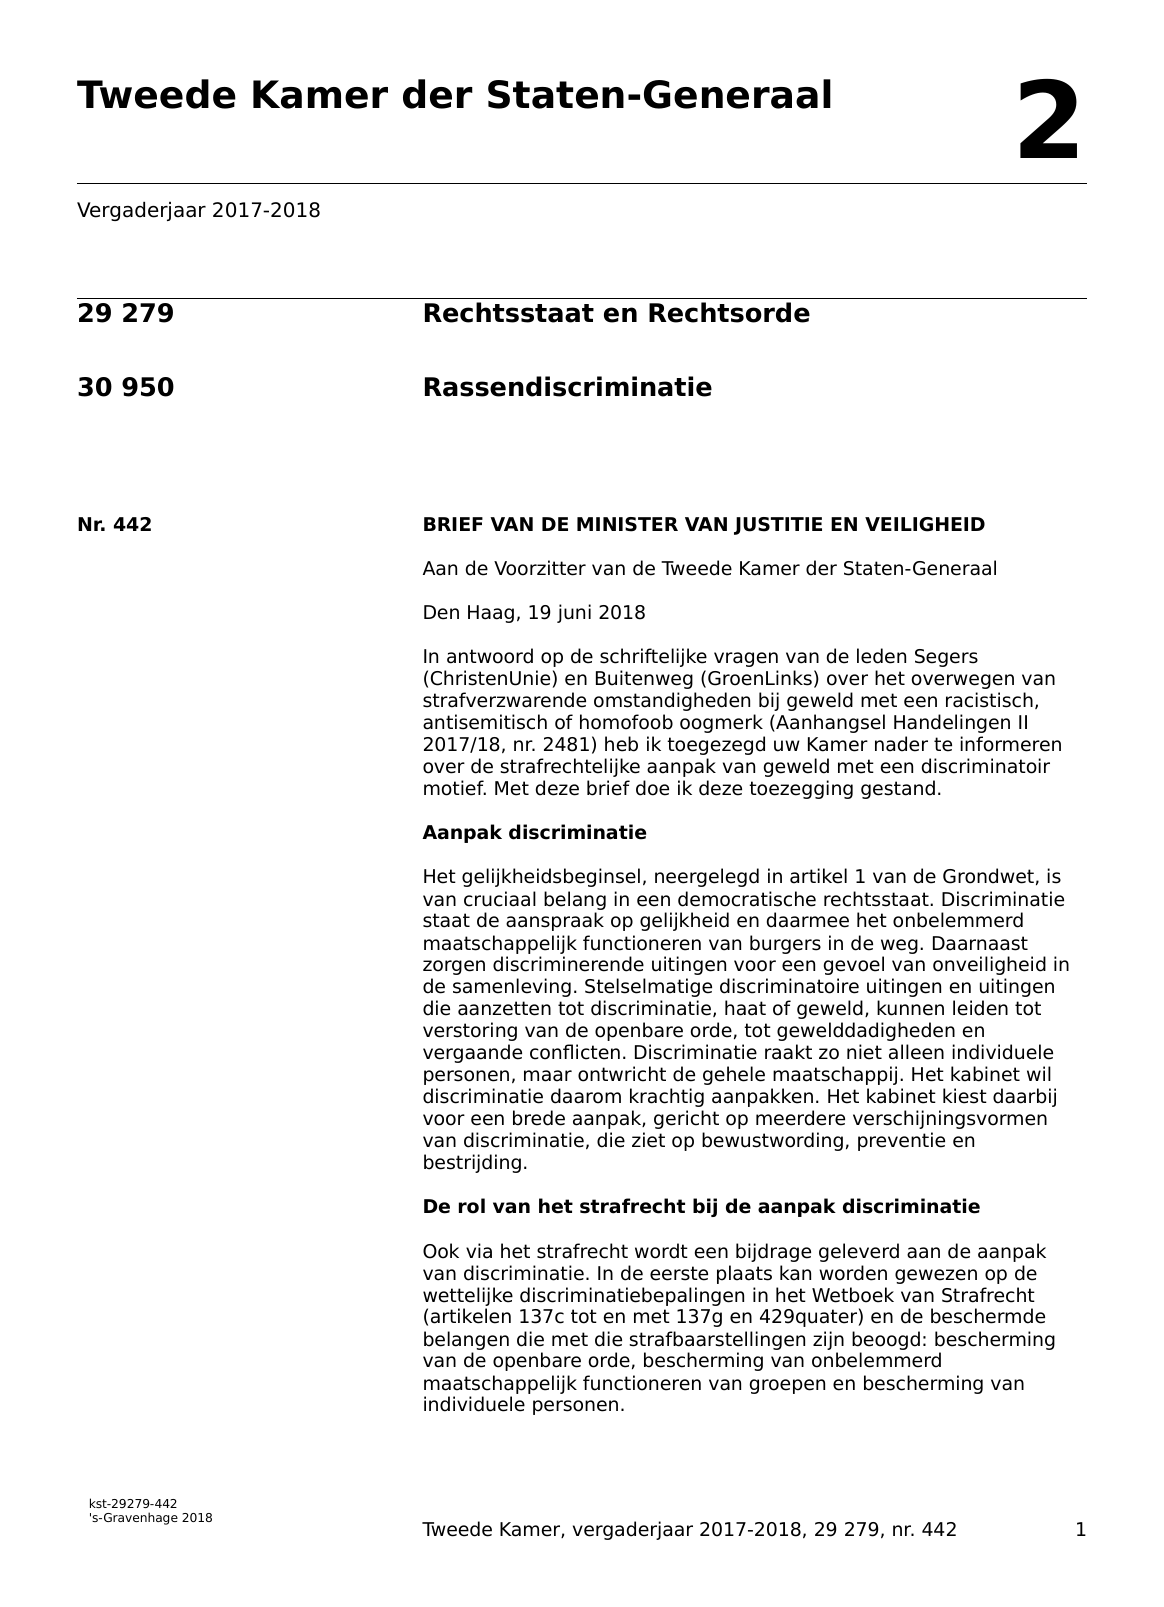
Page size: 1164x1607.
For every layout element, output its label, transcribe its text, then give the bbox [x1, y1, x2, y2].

table_header 2 [886, 59, 1087, 183]
text Aan de Voorzitter van de Tweede Kamer der Staten-Generaal [422, 558, 1087, 580]
subtitle 29 279 Rechtsstaat en Rechtsorde [77, 299, 1087, 329]
subtitle Nr. 442 BRIEF VAN DE MINISTER VAN JUSTITIE EN VEILIGHEID [77, 514, 1087, 536]
subtitle 30 950 Rassendiscriminatie [77, 373, 1087, 403]
text In antwoord op de schriftelijke vragen van de leden Segers (ChristenUnie) en Buitenweg (GroenLinks) over het overwegen van strafverzwarende omstandigheden bij geweld met een racistisch, antisemitisch of homofoob oogmerk (Aanhangsel Handelingen II 2017/18, nr. 2481) heb ik toegezegd uw Kamer nader te informeren over de strafrechtelijke aanpak van geweld met een discriminatoir motief. Met deze brief doe ik deze toezegging gestand. [422, 646, 1087, 800]
text 's-Gravenhage 2018 [88, 1511, 323, 1525]
text Den Haag, 19 juni 2018 [422, 602, 1087, 624]
table_header Tweede Kamer der Staten-Generaal [77, 59, 886, 183]
text Het gelijkheidsbeginsel, neergelegd in artikel 1 van de Grondwet, is van cruciaal belang in een democratische rechtsstaat. Discriminatie staat de aanspraak op gelijkheid en daarmee het onbelemmerd maatschappelijk functioneren van burgers in de weg. Daarnaast zorgen discriminerende uitingen voor een gevoel van onveiligheid in de samenleving. Stelselmatige discriminatoire uitingen en uitingen die aanzetten tot discriminatie, haat of geweld, kunnen leiden tot verstoring van de openbare orde, tot gewelddadigheden en vergaande conflicten. Discriminatie raakt zo niet alleen individuele personen, maar ontwricht de gehele maatschappij. Het kabinet wil discriminatie daarom krachtig aanpakken. Het kabinet kiest daarbij voor een brede aanpak, gericht op meerdere verschijningsvormen van discriminatie, die ziet op bewustwording, preventie en bestrijding. [422, 866, 1087, 1174]
text kst-29279-442 [88, 1497, 323, 1511]
subtitle Aanpak discriminatie [422, 822, 1087, 844]
subtitle De rol van het strafrecht bij de aanpak discriminatie [422, 1196, 1087, 1218]
text Ook via het strafrecht wordt een bijdrage geleverd aan de aanpak van discriminatie. In de eerste plaats kan worden gewezen op de wettelijke discriminatiebepalingen in het Wetboek van Strafrecht (artikelen 137c tot en met 137g en 429quater) en de beschermde belangen die met die strafbaarstellingen zijn beoogd: bescherming van de openbare orde, bescherming van onbelemmerd maatschappelijk functioneren van groepen en bescherming van individuele personen. [422, 1241, 1087, 1416]
table_cell Vergaderjaar 2017-2018 [77, 184, 1087, 298]
